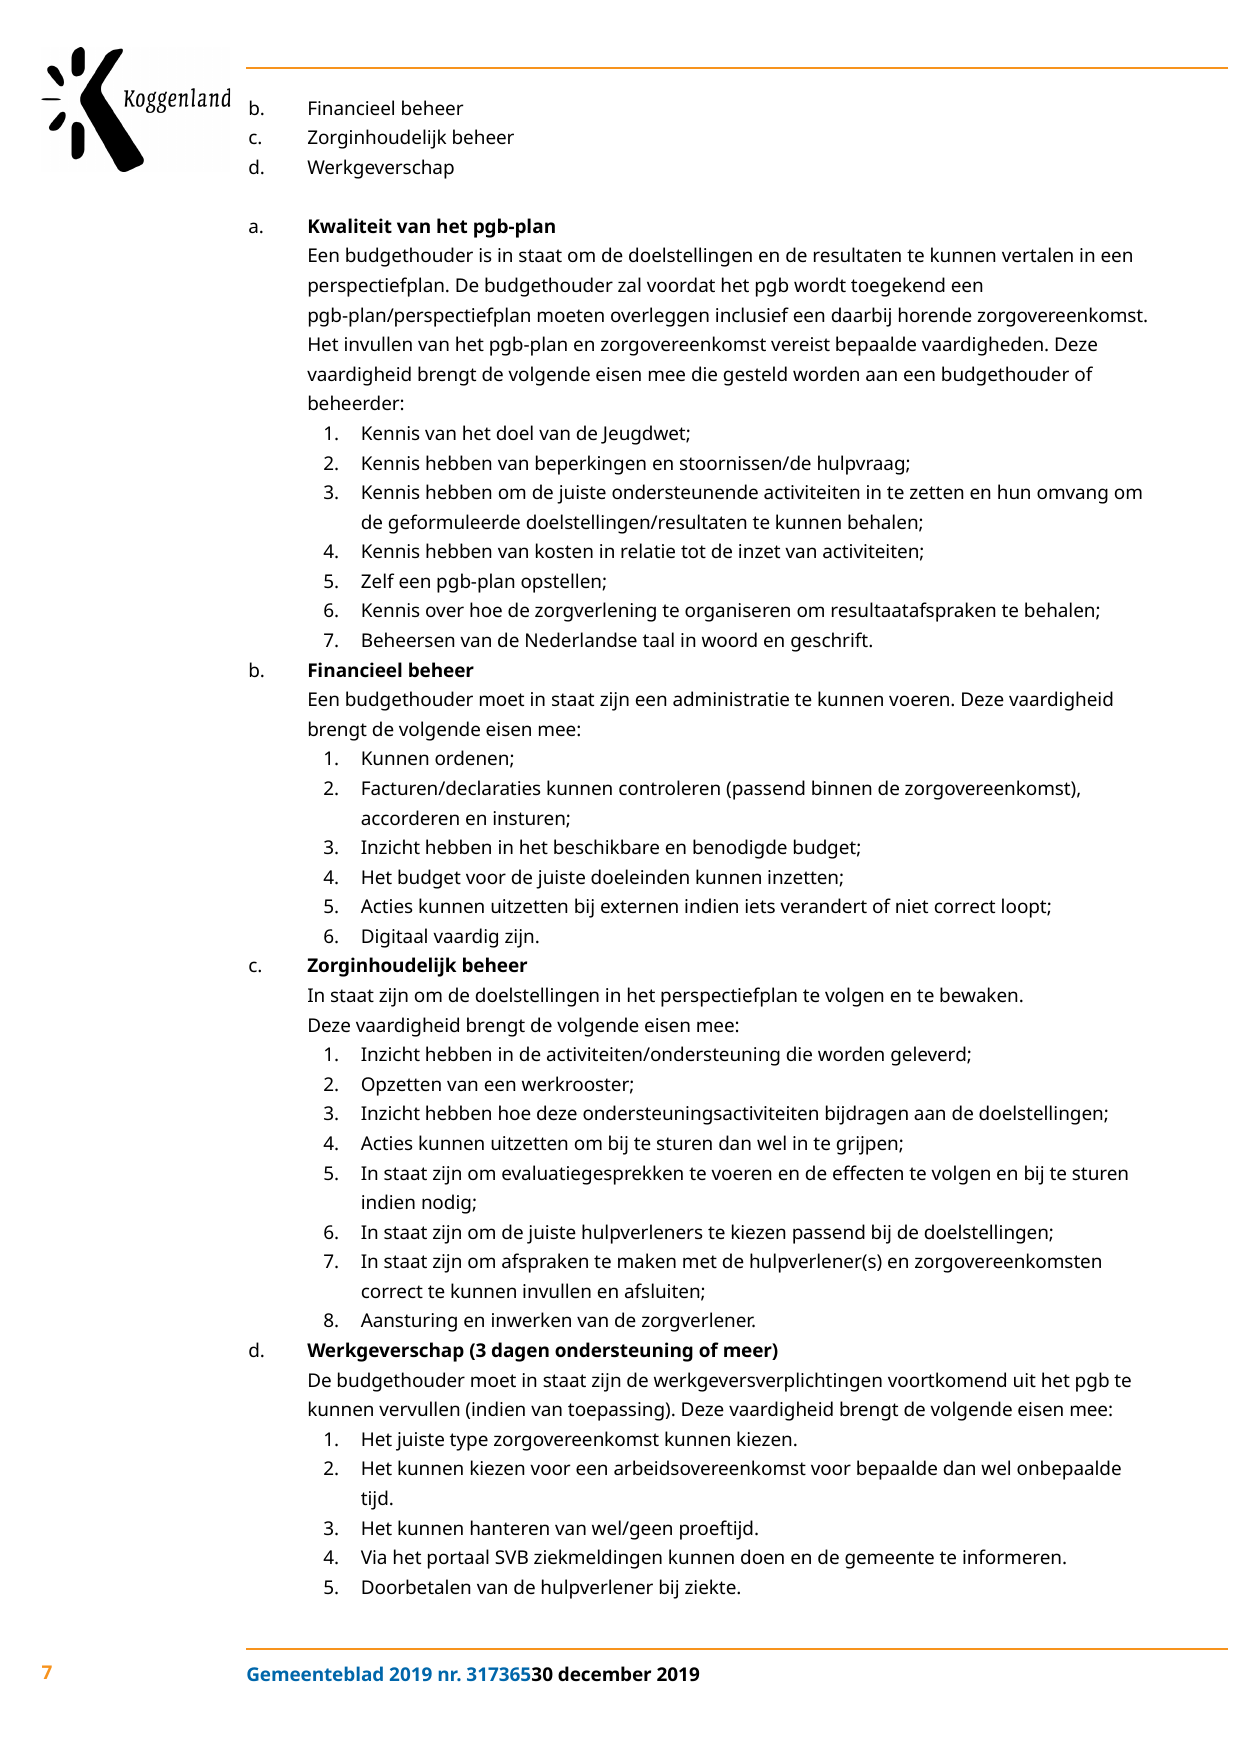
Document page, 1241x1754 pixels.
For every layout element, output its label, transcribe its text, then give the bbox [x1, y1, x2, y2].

list Digitaal vaardig zijn. [323, 923, 1152, 949]
list Aansturing en inwerken van de zorgverlener. [323, 1308, 1152, 1333]
list Inzicht hebben in het beschikbare en benodigde budget; [323, 834, 1152, 860]
list Kennis over hoe de zorgverlening te organiseren om resultaatafspraken te behalen; [323, 598, 1152, 623]
list Kennis hebben om de juiste ondersteunende activiteiten in te zetten en hun omvang om de geformuleerde doelstellingen/resultaten te kunnen behalen; [323, 479, 1152, 535]
list Kennis van het doel van de Jeugdwet; [323, 420, 1152, 446]
list In staat zijn om afspraken te maken met de hulpverlener(s) en zorgovereenkomsten correct te kunnen invullen en afsluiten; [323, 1248, 1152, 1304]
list Doorbetalen van de hulpverlener bij ziekte. [323, 1574, 1152, 1600]
list Kennis hebben van kosten in relatie tot de inzet van activiteiten; [323, 538, 1152, 564]
list Financieel beheer [248, 95, 1152, 121]
list Deze vaardigheid brengt de volgende eisen mee: [248, 1012, 1152, 1038]
list In staat zijn om de juiste hulpverleners te kiezen passend bij de doelstellingen; [323, 1219, 1152, 1245]
list Financieel beheer [248, 657, 1152, 683]
picture [41, 47, 231, 172]
list Kunnen ordenen; [323, 746, 1152, 771]
list Kennis hebben van beperkingen en stoornissen/de hulpvraag; [323, 450, 1152, 476]
list Opzetten van een werkrooster; [323, 1071, 1152, 1097]
list Een budgethouder is in staat om de doelstellingen en de resultaten te kunnen vertalen in een perspectiefplan. De budgethouder zal voordat het pgb wordt toegekend een pgb-plan/perspectiefplan moeten overleggen inclusief een daarbij horende zorgovereenkomst. Het invullen van het pgb-plan en zorgovereenkomst vereist bepaalde vaardigheden. Deze vaardigheid brengt de volgende eisen mee die gesteld worden aan een budgethouder of beheerder: [248, 243, 1152, 416]
list Het kunnen kiezen voor een arbeidsovereenkomst voor bepaalde dan wel onbepaalde tijd. [323, 1456, 1152, 1511]
list De budgethouder moet in staat zijn de werkgeversverplichtingen voortkomend uit het pgb te kunnen vervullen (indien van toepassing). Deze vaardigheid brengt de volgende eisen mee: [248, 1367, 1152, 1422]
list Het kunnen hanteren van wel/geen proeftijd. [323, 1515, 1152, 1541]
list Het juiste type zorgovereenkomst kunnen kiezen. [323, 1426, 1152, 1452]
list Acties kunnen uitzetten om bij te sturen dan wel in te grijpen; [323, 1130, 1152, 1156]
list Werkgeverschap [248, 154, 1152, 180]
list Inzicht hebben in de activiteiten/ondersteuning die worden geleverd; [323, 1041, 1152, 1067]
list Facturen/declaraties kunnen controleren (passend binnen de zorgovereenkomst), accorderen en insturen; [323, 775, 1152, 831]
list In staat zijn om de doelstellingen in het perspectiefplan te volgen en te bewaken. [248, 982, 1152, 1008]
list Zelf een pgb-plan opstellen; [323, 568, 1152, 594]
list Zorginhoudelijk beheer [248, 953, 1152, 978]
list Acties kunnen uitzetten bij externen indien iets verandert of niet correct loopt; [323, 893, 1152, 919]
list Zorginhoudelijk beheer [248, 124, 1152, 150]
list Via het portaal SVB ziekmeldingen kunnen doen en de gemeente te informeren. [323, 1544, 1152, 1570]
list Inzicht hebben hoe deze ondersteuningsactiviteiten bijdragen aan de doelstellingen; [323, 1101, 1152, 1126]
list Het budget voor de juiste doeleinden kunnen inzetten; [323, 864, 1152, 890]
list Een budgethouder moet in staat zijn een administratie te kunnen voeren. Deze vaardigheid brengt de volgende eisen mee: [248, 686, 1152, 742]
list Kwaliteit van het pgb-plan [248, 213, 1152, 239]
list In staat zijn om evaluatiegesprekken te voeren en de effecten te volgen en bij te sturen indien nodig; [323, 1160, 1152, 1215]
list Werkgeverschap (3 dagen ondersteuning of meer) [248, 1337, 1152, 1363]
list Beheersen van de Nederlandse taal in woord en geschrift. [323, 627, 1152, 653]
